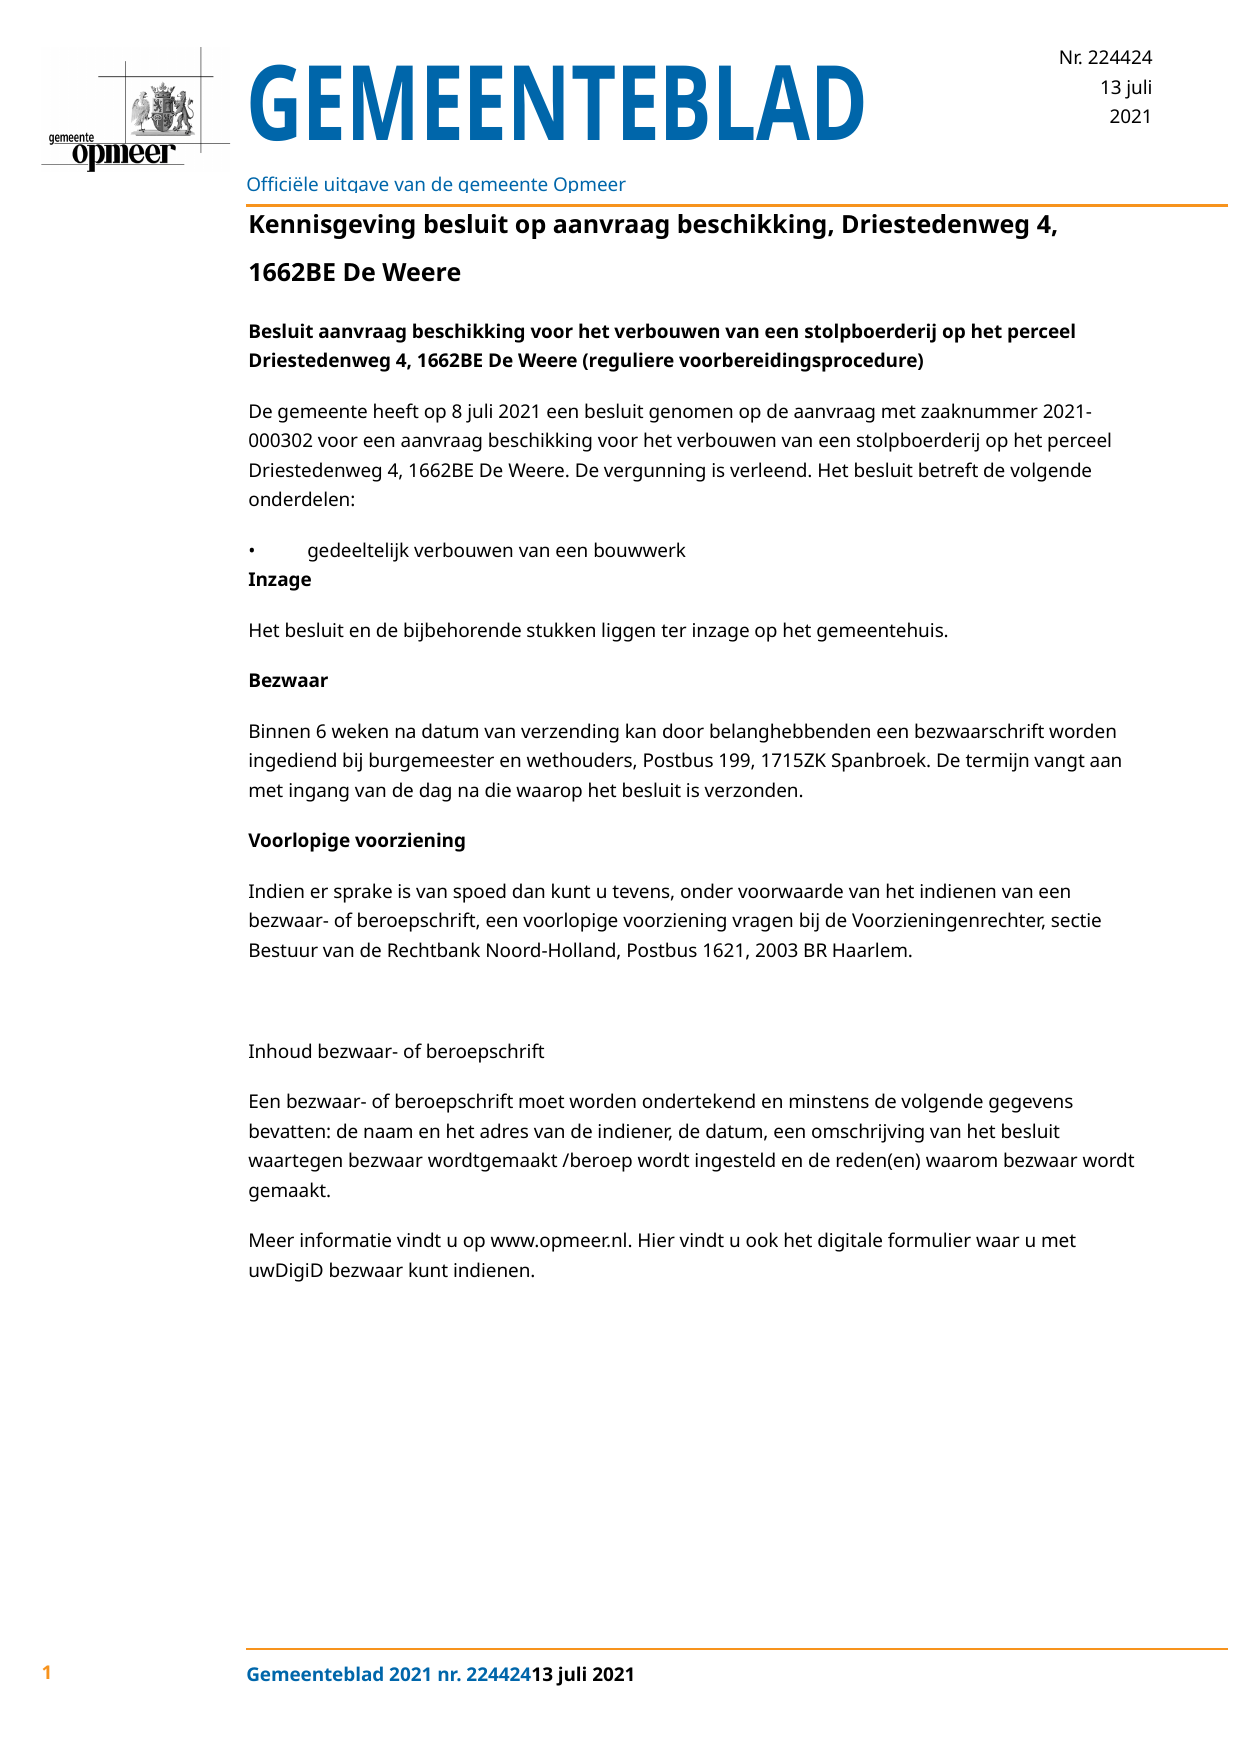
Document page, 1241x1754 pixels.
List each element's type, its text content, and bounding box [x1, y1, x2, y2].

text De gemeente heeft op 8 juli 2021 een besluit genomen op de aanvraag met zaaknummer 2021-000302 voor een aanvraag beschikking voor het verbouwen van een stolpboerderij op het perceel Driestedenweg 4, 1662BE De Weere. De vergunning is verleend. Het besluit betreft de volgende onderdelen: [248, 398, 1152, 512]
text Binnen 6 weken na datum van verzending kan door belanghebbenden een bezwaarschrift worden ingediend bij burgemeester en wethouders, Postbus 199, 1715ZK Spanbroek. De termijn vangt aan met ingang van de dag na die waarop het besluit is verzonden. [248, 718, 1152, 803]
text Inzage [248, 567, 1152, 592]
text Kennisgeving besluit op aanvraag beschikking, Driestedenweg 4, 1662BE De Weere [248, 207, 1152, 288]
text Besluit aanvraag beschikking voor het verbouwen van een stolpboerderij op het perceel Driestedenweg 4, 1662BE De Weere (reguliere voorbereidingsprocedure) [248, 318, 1152, 373]
text Indien er sprake is van spoed dan kunt u tevens, onder voorwaarde van het indienen van een bezwaar- of beroepschrift, een voorlopige voorziening vragen bij de Voorzieningenrechter, sectie Bestuur van de Rechtbank Noord-Holland, Postbus 1621, 2003 BR Haarlem. [248, 878, 1152, 963]
text Meer informatie vindt u op www.opmeer.nl. Hier vindt u ook het digitale formulier waar u met uwDigiD bezwaar kunt indienen. [248, 1227, 1152, 1283]
text Inhoud bezwaar- of beroepschrift [248, 1038, 1152, 1064]
text Het besluit en de bijbehorende stukken liggen ter inzage op het gemeentehuis. [248, 617, 1152, 643]
text Bezwaar [248, 667, 1152, 693]
text Een bezwaar- of beroepschrift moet worden ondertekend en minstens de volgende gegevens bevatten: de naam en het adres van de indiener, de datum, een omschrijving van het besluit waartegen bezwaar wordtgemaakt /beroep wordt ingesteld en de reden(en) waarom bezwaar wordt gemaakt. [248, 1088, 1152, 1203]
picture [41, 47, 231, 172]
list gedeeltelijk verbouwen van een bouwwerk [248, 537, 1152, 563]
text Voorlopige voorziening [248, 827, 1152, 853]
